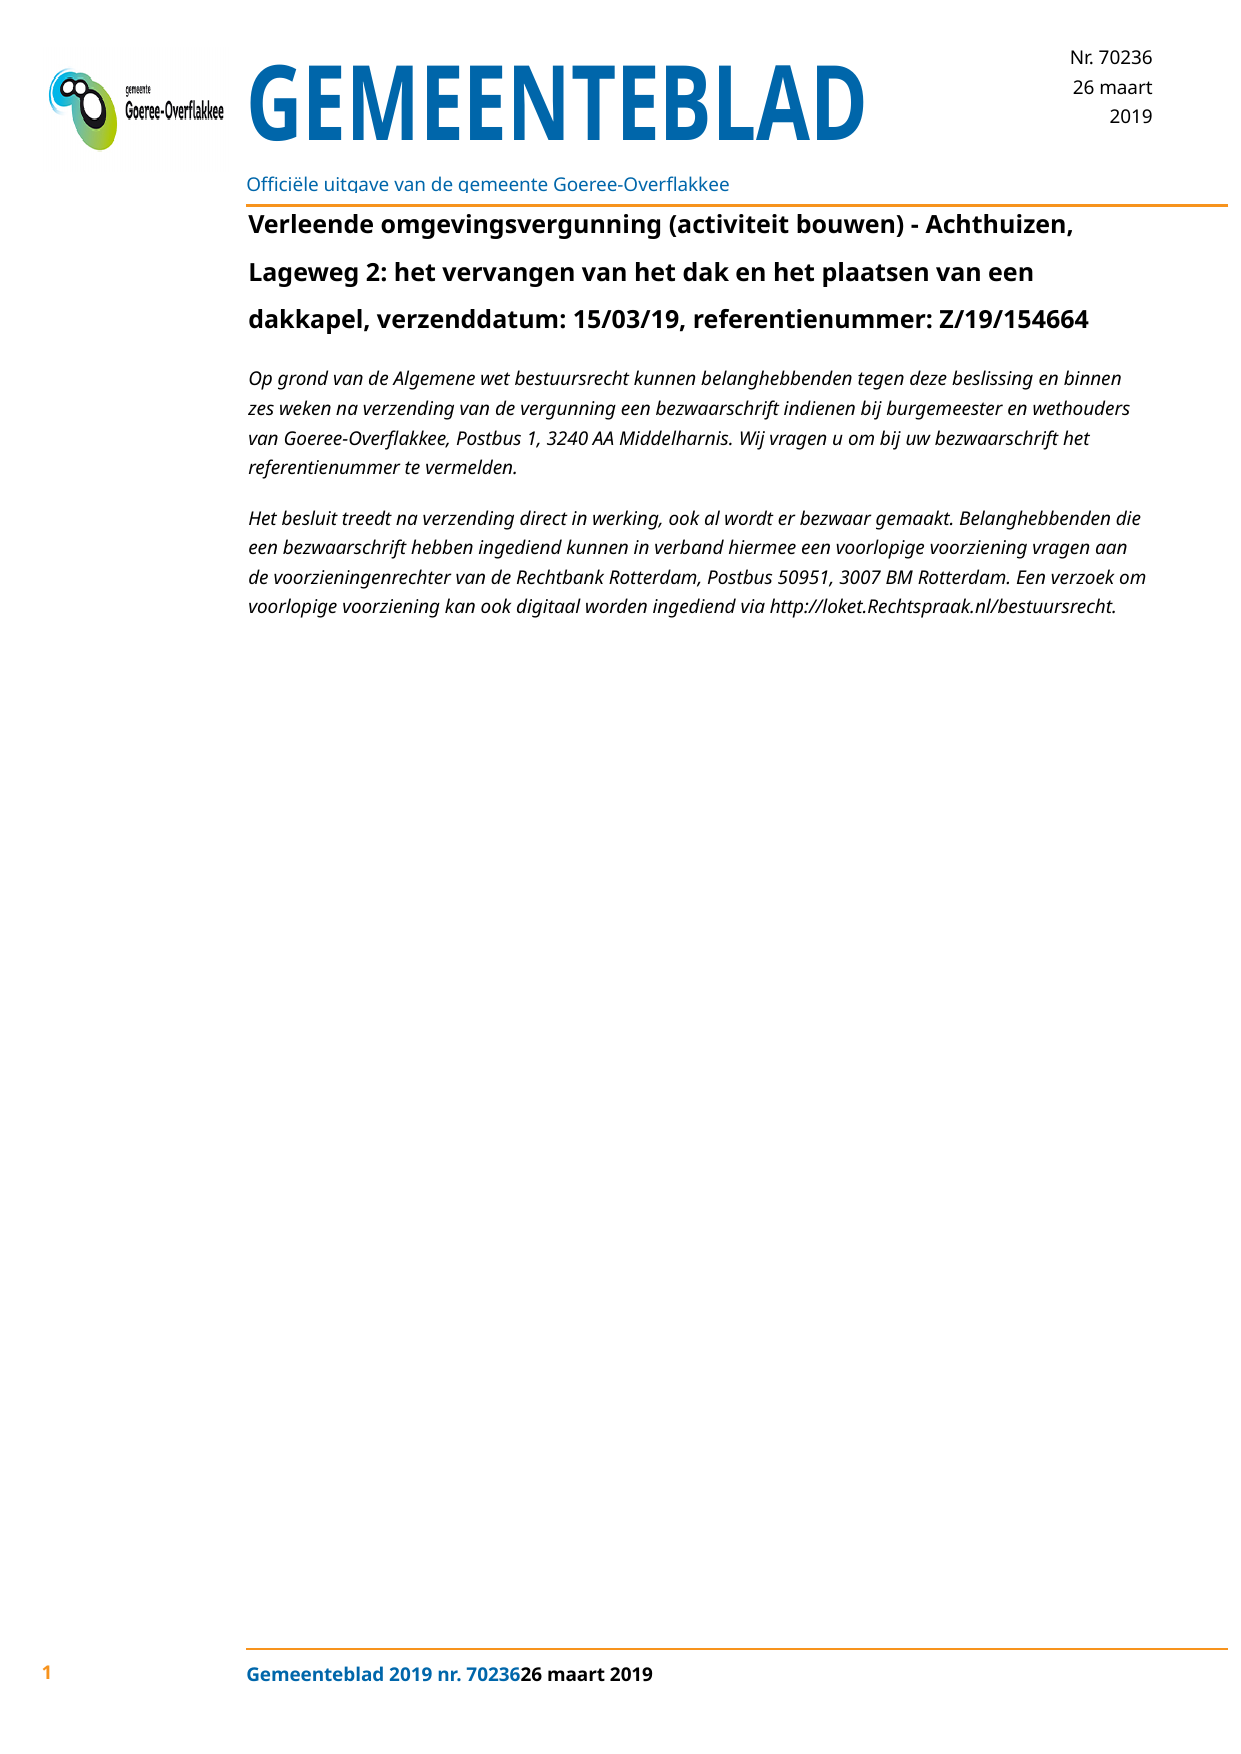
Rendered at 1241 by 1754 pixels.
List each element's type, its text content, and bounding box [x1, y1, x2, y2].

text Op grond van de Algemene wet bestuursrecht kunnen belanghebbenden tegen deze beslissing en binnen zes weken na verzending van de vergunning een bezwaarschrift indienen bij burgemeester en wethouders van Goeree-Overflakkee, Postbus 1, 3240 AA Middelharnis. Wij vragen u om bij uw bezwaarschrift het referentienummer te vermelden. [248, 366, 1152, 480]
text Het besluit treedt na verzending direct in werking, ook al wordt er bezwaar gemaakt. Belanghebbenden die een bezwaarschrift hebben ingediend kunnen in verband hiermee een voorlopige voorziening vragen aan de voorzieningenrechter van de Rechtbank Rotterdam, Postbus 50951, 3007 BM Rotterdam. Een verzoek om voorlopige voorziening kan ook digitaal worden ingediend via http://loket.Rechtspraak.nl/bestuursrecht. [248, 505, 1152, 619]
text Verleende omgevingsvergunning (activiteit bouwen) - Achthuizen, Lageweg 2: het vervangen van het dak en het plaatsen van een dakkapel, verzenddatum: 15/03/19, referentienummer: Z/19/154664 [248, 207, 1152, 336]
picture [41, 47, 231, 172]
